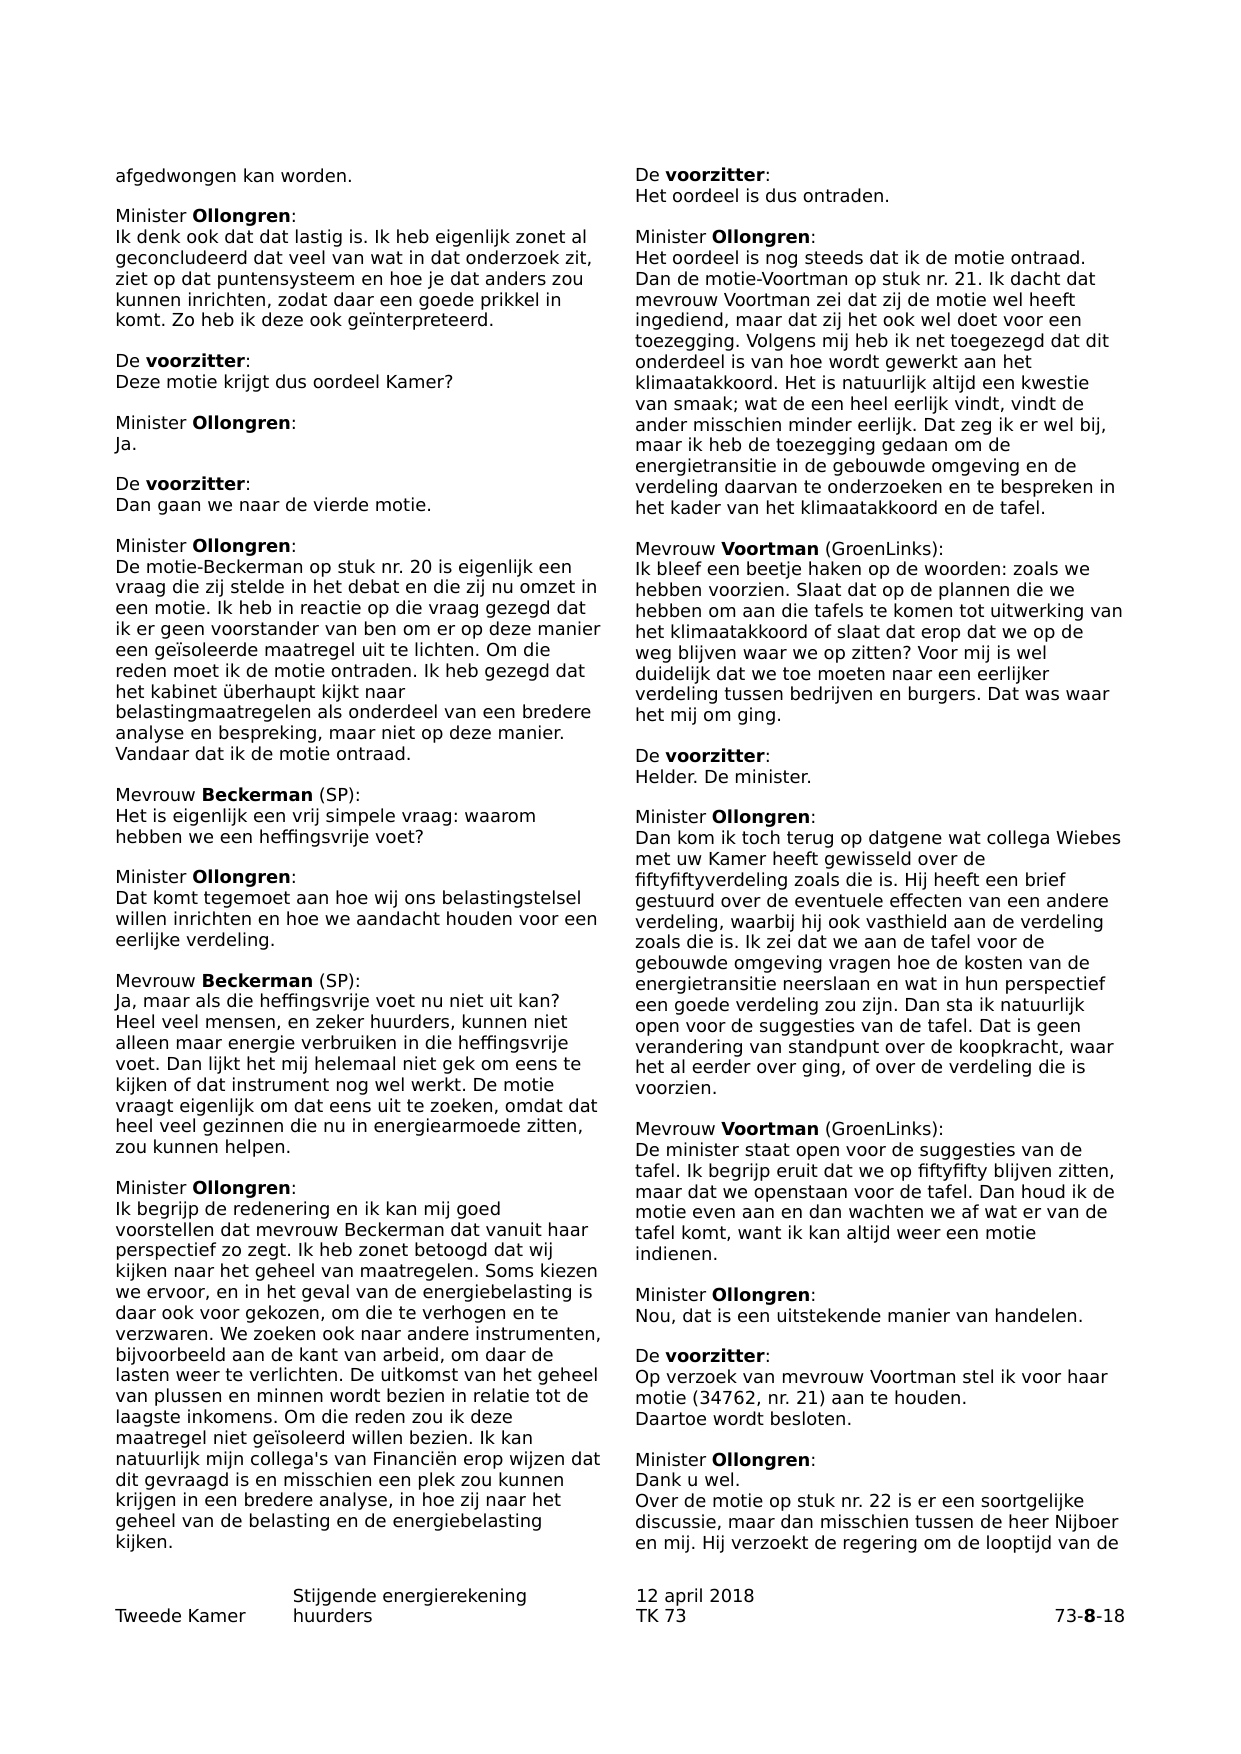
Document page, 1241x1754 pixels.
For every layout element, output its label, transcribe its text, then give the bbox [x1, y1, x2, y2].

text Dat komt tegemoet aan hoe wij ons belastingstelsel willen inrichten en hoe we aandacht houden voor een eerlijke verdeling. [115, 888, 605, 950]
text Over de motie op stuk nr. 22 is er een soortgelijke discussie, maar dan misschien tussen de heer Nijboer en mij. Hij verzoekt de regering om de looptijd van de [635, 1491, 1125, 1553]
text Dan kom ik toch terug op datgene wat collega Wiebes met uw Kamer heeft gewisseld over de fiftyfiftyverdeling zoals die is. Hij heeft een brief gestuurd over de eventuele effecten van een andere verdeling, waarbij hij ook vasthield aan de verdeling zoals die is. Ik zei dat we aan de tafel voor de gebouwde omgeving vragen hoe de kosten van de energietransitie neerslaan en wat in hun perspectief een goede verdeling zou zijn. Dan sta ik natuurlijk open voor de suggesties van de tafel. Dat is geen verandering van standpunt over de koopkracht, waar het al eerder over ging, of over de verdeling die is voorzien. [635, 828, 1125, 1099]
text Minister Ollongren: [635, 807, 1125, 828]
text Helder. De minister. [635, 767, 1125, 787]
text Mevrouw Beckerman (SP): [115, 970, 605, 991]
text Mevrouw Voortman (GroenLinks): [635, 1119, 1125, 1140]
text afgedwongen kan worden. [115, 165, 605, 186]
text Minister Ollongren: [635, 227, 1125, 248]
text De voorzitter: [635, 165, 1125, 186]
text Minister Ollongren: [115, 536, 605, 556]
text Het oordeel is nog steeds dat ik de motie ontraad. [635, 248, 1125, 268]
text Minister Ollongren: [115, 867, 605, 888]
text Mevrouw Beckerman (SP): [115, 785, 605, 806]
text Mevrouw Voortman (GroenLinks): [635, 538, 1125, 559]
text Het oordeel is dus ontraden. [635, 186, 1125, 207]
text Minister Ollongren: [115, 413, 605, 433]
text De minister staat open voor de suggesties van de tafel. Ik begrijp eruit dat we op fiftyfifty blijven zitten, maar dat we openstaan voor de tafel. Dan houd ik de motie even aan en dan wachten we af wat er van de tafel komt, want ik kan altijd weer een motie indienen. [635, 1140, 1125, 1265]
text Ja. [115, 433, 605, 454]
text Dan de motie-Voortman op stuk nr. 21. Ik dacht dat mevrouw Voortman zei dat zij de motie wel heeft ingediend, maar dat zij het ook wel doet voor een toezegging. Volgens mij heb ik net toegezegd dat dit onderdeel is van hoe wordt gewerkt aan het klimaatakkoord. Het is natuurlijk altijd een kwestie van smaak; wat de een heel eerlijk vindt, vindt de ander misschien minder eerlijk. Dat zeg ik er wel bij, maar ik heb de toezegging gedaan om de energietransitie in de gebouwde omgeving en de verdeling daarvan te onderzoeken en te bespreken in het kader van het klimaatakkoord en de tafel. [635, 268, 1125, 518]
text De motie-Beckerman op stuk nr. 20 is eigenlijk een vraag die zij stelde in het debat en die zij nu omzet in een motie. Ik heb in reactie op die vraag gezegd dat ik er geen voorstander van ben om er op deze manier een geïsoleerde maatregel uit te lichten. Om die reden moet ik de motie ontraden. Ik heb gezegd dat het kabinet überhaupt kijkt naar belastingmaatregelen als onderdeel van een bredere analyse en bespreking, maar niet op deze manier. Vandaar dat ik de motie ontraad. [115, 556, 605, 765]
text De voorzitter: [635, 746, 1125, 767]
text Het is eigenlijk een vrij simpele vraag: waarom hebben we een heffingsvrije voet? [115, 806, 605, 847]
text Minister Ollongren: [635, 1449, 1125, 1470]
text Minister Ollongren: [115, 1178, 605, 1198]
text Minister Ollongren: [635, 1285, 1125, 1305]
text Nou, dat is een uitstekende manier van handelen. [635, 1305, 1125, 1326]
text Dank u wel. [635, 1470, 1125, 1491]
text Ik begrijp de redenering en ik kan mij goed voorstellen dat mevrouw Beckerman dat vanuit haar perspectief zo zegt. Ik heb zonet betoogd dat wij kijken naar het geheel van maatregelen. Soms kiezen we ervoor, en in het geval van de energiebelasting is daar ook voor gekozen, om die te verhogen en te verzwaren. We zoeken ook naar andere instrumenten, bijvoorbeeld aan de kant van arbeid, om daar de lasten weer te verlichten. De uitkomst van het geheel van plussen en minnen wordt bezien in relatie tot de laagste inkomens. Om die reden zou ik deze maatregel niet geïsoleerd willen bezien. Ik kan natuurlijk mijn collega's van Financiën erop wijzen dat dit gevraagd is en misschien een plek zou kunnen krijgen in een bredere analyse, in hoe zij naar het geheel van de belasting en de energiebelasting kijken. [115, 1198, 605, 1553]
text Ja, maar als die heffingsvrije voet nu niet uit kan? Heel veel mensen, en zeker huurders, kunnen niet alleen maar energie verbruiken in die heffingsvrije voet. Dan lijkt het mij helemaal niet gek om eens te kijken of dat instrument nog wel werkt. De motie vraagt eigenlijk om dat eens uit te zoeken, omdat dat heel veel gezinnen die nu in energiearmoede zitten, zou kunnen helpen. [115, 991, 605, 1158]
text Op verzoek van mevrouw Voortman stel ik voor haar motie (34762, nr. 21) aan te houden. [635, 1367, 1125, 1409]
text Minister Ollongren: [115, 206, 605, 227]
text De voorzitter: [115, 474, 605, 495]
text De voorzitter: [635, 1346, 1125, 1367]
text Deze motie krijgt dus oordeel Kamer? [115, 372, 605, 393]
text Ik bleef een beetje haken op de woorden: zoals we hebben voorzien. Slaat dat op de plannen die we hebben om aan die tafels te komen tot uitwerking van het klimaatakkoord of slaat dat erop dat we op de weg blijven waar we op zitten? Voor mij is wel duidelijk dat we toe moeten naar een eerlijker verdeling tussen bedrijven en burgers. Dat was waar het mij om ging. [635, 559, 1125, 726]
text Dan gaan we naar de vierde motie. [115, 495, 605, 516]
text Daartoe wordt besloten. [635, 1409, 1125, 1429]
text Ik denk ook dat dat lastig is. Ik heb eigenlijk zonet al geconcludeerd dat veel van wat in dat onderzoek zit, ziet op dat puntensysteem en hoe je dat anders zou kunnen inrichten, zodat daar een goede prikkel in komt. Zo heb ik deze ook geïnterpreteerd. [115, 227, 605, 331]
text De voorzitter: [115, 351, 605, 372]
